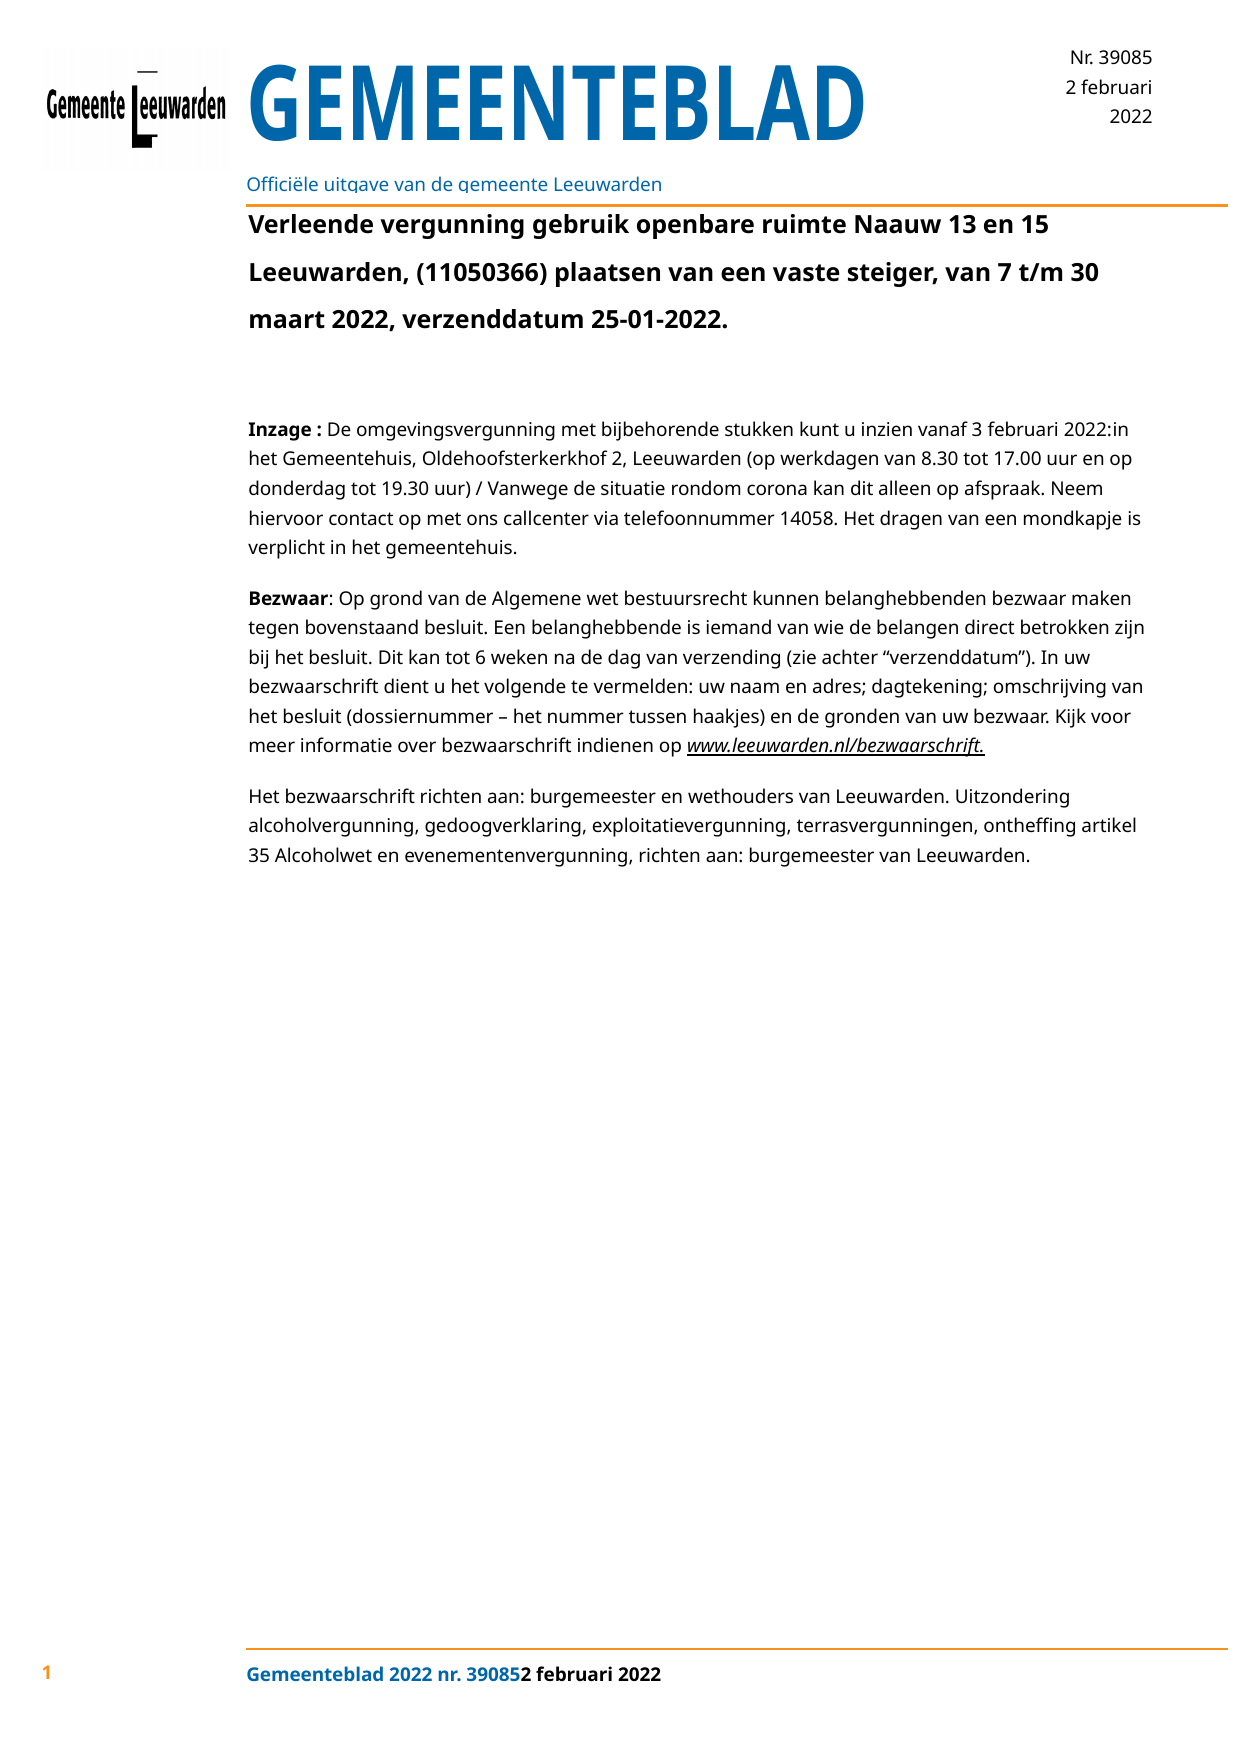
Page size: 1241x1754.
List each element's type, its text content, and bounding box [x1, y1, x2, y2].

text Bezwaar: Op grond van de Algemene wet bestuursrecht kunnen belanghebbenden bezwaar maken tegen bovenstaand besluit. Een belanghebbende is iemand van wie de belangen direct betrokken zijn bij het besluit. Dit kan tot 6 weken na de dag van verzending (zie achter “verzenddatum”). In uw bezwaarschrift dient u het volgende te vermelden: uw naam en adres; dagtekening; omschrijving van het besluit (dossiernummer – het nummer tussen haakjes) en de gronden van uw bezwaar. Kijk voor meer informatie over bezwaarschrift indienen op www.leeuwarden.nl/bezwaarschrift. [248, 585, 1152, 758]
text Inzage : De omgevingsvergunning met bijbehorende stukken kunt u inzien vanaf 3 februari 2022:in het Gemeentehuis, Oldehoofsterkerkhof 2, Leeuwarden (op werkdagen van 8.30 tot 17.00 uur en op donderdag tot 19.30 uur) / Vanwege de situatie rondom corona kan dit alleen op afspraak. Neem hiervoor contact op met ons callcenter via telefoonnummer 14058. Het dragen van een mondkapje is verplicht in het gemeentehuis. [248, 416, 1152, 560]
text Het bezwaarschrift richten aan: burgemeester en wethouders van Leeuwarden. Uitzondering alcoholvergunning, gedoogverklaring, exploitatievergunning, terrasvergunningen, ontheffing artikel 35 Alcoholwet en evenementenvergunning, richten aan: burgemeester van Leeuwarden. [248, 783, 1152, 868]
picture [41, 47, 231, 172]
text Verleende vergunning gebruik openbare ruimte Naauw 13 en 15 Leeuwarden, (11050366) plaatsen van een vaste steiger, van 7 t/m 30 maart 2022, verzenddatum 25-01-2022. [248, 207, 1152, 336]
